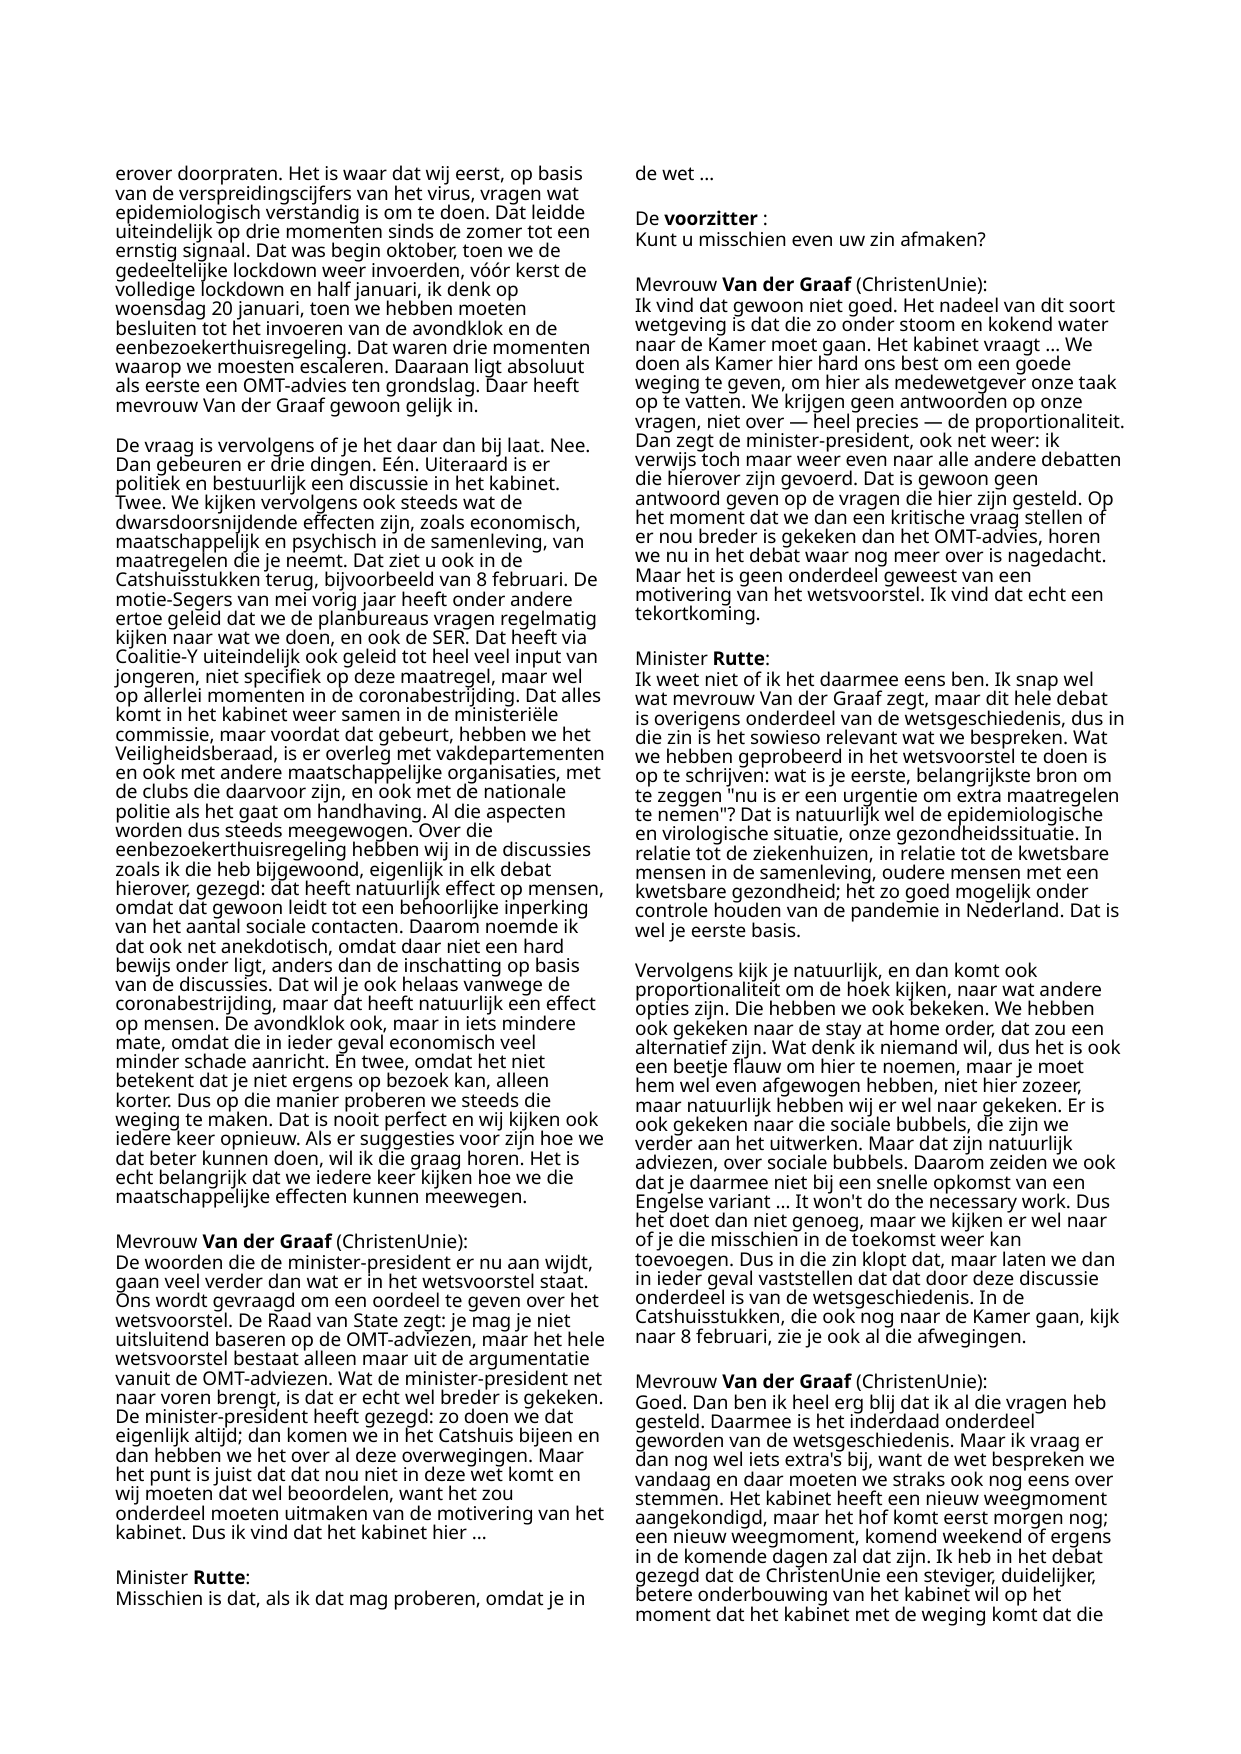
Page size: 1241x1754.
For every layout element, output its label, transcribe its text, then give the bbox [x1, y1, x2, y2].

text Ik vind dat gewoon niet goed. Het nadeel van dit soort wetgeving is dat die zo onder stoom en kokend water naar de Kamer moet gaan. Het kabinet vraagt … We doen als Kamer hier hard ons best om een goede weging te geven, om hier als medewetgever onze taak op te vatten. We krijgen geen antwoorden op onze vragen, niet over — heel precies — de proportionaliteit. Dan zegt de minister-president, ook net weer: ik verwijs toch maar weer even naar alle andere debatten die hierover zijn gevoerd. Dat is gewoon geen antwoord geven op de vragen die hier zijn gesteld. Op het moment dat we dan een kritische vraag stellen of er nou breder is gekeken dan het OMT-advies, horen we nu in het debat waar nog meer over is nagedacht. Maar het is geen onderdeel geweest van een motivering van het wetsvoorstel. Ik vind dat echt een tekortkoming. [635, 297, 1125, 624]
text Minister Rutte: [635, 645, 1125, 671]
text Mevrouw Van der Graaf (ChristenUnie): [115, 1228, 605, 1254]
text Ik weet niet of ik het daarmee eens ben. Ik snap wel wat mevrouw Van der Graaf zegt, maar dit hele debat is overigens onderdeel van de wetsgeschiedenis, dus in die zin is het sowieso relevant wat we bespreken. Wat we hebben geprobeerd in het wetsvoorstel te doen is op te schrijven: wat is je eerste, belangrijkste bron om te zeggen "nu is er een urgentie om extra maatregelen te nemen"? Dat is natuurlijk wel de epidemiologische en virologische situatie, onze gezondheidssituatie. In relatie tot de ziekenhuizen, in relatie tot de kwetsbare mensen in de samenleving, oudere mensen met een kwetsbare gezondheid; het zo goed mogelijk onder controle houden van de pandemie in Nederland. Dat is wel je eerste basis. [635, 671, 1125, 941]
text De vraag is vervolgens of je het daar dan bij laat. Nee. Dan gebeuren er drie dingen. Eén. Uiteraard is er politiek en bestuurlijk een discussie in het kabinet. Twee. We kijken vervolgens ook steeds wat de dwarsdoorsnijdende effecten zijn, zoals economisch, maatschappelijk en psychisch in de samenleving, van maatregelen die je neemt. Dat ziet u ook in de Catshuisstukken terug, bijvoorbeeld van 8 februari. De motie-Segers van mei vorig jaar heeft onder andere ertoe geleid dat we de planbureaus vragen regelmatig kijken naar wat we doen, en ook de SER. Dat heeft via Coalitie-Y uiteindelijk ook geleid tot heel veel input van jongeren, niet specifiek op deze maatregel, maar wel op allerlei momenten in de coronabestrijding. Dat alles komt in het kabinet weer samen in de ministeriële commissie, maar voordat dat gebeurt, hebben we het Veiligheidsberaad, is er overleg met vakdepartementen en ook met andere maatschappelijke organisaties, met de clubs die daarvoor zijn, en ook met de nationale politie als het gaat om handhaving. Al die aspecten worden dus steeds meegewogen. Over die eenbezoekerthuisregeling hebben wij in de discussies zoals ik die heb bijgewoond, eigenlijk in elk debat hierover, gezegd: dat heeft natuurlijk effect op mensen, omdat dat gewoon leidt tot een behoorlijke inperking van het aantal sociale contacten. Daarom noemde ik dat ook net anekdotisch, omdat daar niet een hard bewijs onder ligt, anders dan de inschatting op basis van de discussies. Dat wil je ook helaas vanwege de coronabestrijding, maar dat heeft natuurlijk een effect op mensen. De avondklok ook, maar in iets mindere mate, omdat die in ieder geval economisch veel minder schade aanricht. En twee, omdat het niet betekent dat je niet ergens op bezoek kan, alleen korter. Dus op die manier proberen we steeds die weging te maken. Dat is nooit perfect en wij kijken ook iedere keer opnieuw. Als er suggesties voor zijn hoe we dat beter kunnen doen, wil ik die graag horen. Het is echt belangrijk dat we iedere keer kijken hoe we die maatschappelijke effecten kunnen meewegen. [115, 437, 605, 1207]
text De woorden die de minister-president er nu aan wijdt, gaan veel verder dan wat er in het wetsvoorstel staat. Ons wordt gevraagd om een oordeel te geven over het wetsvoorstel. De Raad van State zegt: je mag je niet uitsluitend baseren op de OMT-adviezen, maar het hele wetsvoorstel bestaat alleen maar uit de argumentatie vanuit de OMT-adviezen. Wat de minister-president net naar voren brengt, is dat er echt wel breder is gekeken. De minister-president heeft gezegd: zo doen we dat eigenlijk altijd; dan komen we in het Catshuis bijeen en dan hebben we het over al deze overwegingen. Maar het punt is juist dat dat nou niet in deze wet komt en wij moeten dat wel beoordelen, want het zou onderdeel moeten uitmaken van de motivering van het kabinet. Dus ik vind dat het kabinet hier … [115, 1254, 605, 1543]
text erover doorpraten. Het is waar dat wij eerst, op basis van de verspreidingscijfers van het virus, vragen wat epidemiologisch verstandig is om te doen. Dat leidde uiteindelijk op drie momenten sinds de zomer tot een ernstig signaal. Dat was begin oktober, toen we de gedeeltelijke lockdown weer invoerden, vóór kerst de volledige lockdown en half januari, ik denk op woensdag 20 januari, toen we hebben moeten besluiten tot het invoeren van de avondklok en de eenbezoekerthuisregeling. Dat waren drie momenten waarop we moesten escaleren. Daaraan ligt absoluut als eerste een OMT-advies ten grondslag. Daar heeft mevrouw Van der Graaf gewoon gelijk in. [115, 165, 605, 416]
text Goed. Dan ben ik heel erg blij dat ik al die vragen heb gesteld. Daarmee is het inderdaad onderdeel geworden van de wetsgeschiedenis. Maar ik vraag er dan nog wel iets extra's bij, want de wet bespreken we vandaag en daar moeten we straks ook nog eens over stemmen. Het kabinet heeft een nieuw weegmoment aangekondigd, maar het hof komt eerst morgen nog; een nieuw weegmoment, komend weekend of ergens in de komende dagen zal dat zijn. Ik heb in het debat gezegd dat de ChristenUnie een steviger, duidelijker, betere onderbouwing van het kabinet wil op het moment dat het kabinet met de weging komt dat die [635, 1394, 1125, 1625]
text Kunt u misschien even uw zin afmaken? [635, 231, 1125, 250]
text Misschien is dat, als ik dat mag proberen, omdat je in [115, 1589, 605, 1609]
text Mevrouw Van der Graaf (ChristenUnie): [635, 1368, 1125, 1394]
text de wet … [635, 165, 1125, 184]
text Minister Rutte: [115, 1564, 605, 1589]
text De voorzitter : [635, 205, 1125, 231]
text Mevrouw Van der Graaf (ChristenUnie): [635, 271, 1125, 297]
text Vervolgens kijk je natuurlijk, en dan komt ook proportionaliteit om de hoek kijken, naar wat andere opties zijn. Die hebben we ook bekeken. We hebben ook gekeken naar de stay at home order, dat zou een alternatief zijn. Wat denk ik niemand wil, dus het is ook een beetje flauw om hier te noemen, maar je moet hem wel even afgewogen hebben, niet hier zozeer, maar natuurlijk hebben wij er wel naar gekeken. Er is ook gekeken naar die sociale bubbels, die zijn we verder aan het uitwerken. Maar dat zijn natuurlijk adviezen, over sociale bubbels. Daarom zeiden we ook dat je daarmee niet bij een snelle opkomst van een Engelse variant … It won't do the necessary work. Dus het doet dan niet genoeg, maar we kijken er wel naar of je die misschien in de toekomst weer kan toevoegen. Dus in die zin klopt dat, maar laten we dan in ieder geval vaststellen dat dat door deze discussie onderdeel is van de wetsgeschiedenis. In de Catshuisstukken, die ook nog naar de Kamer gaan, kijk naar 8 februari, zie je ook al die afwegingen. [635, 962, 1125, 1347]
